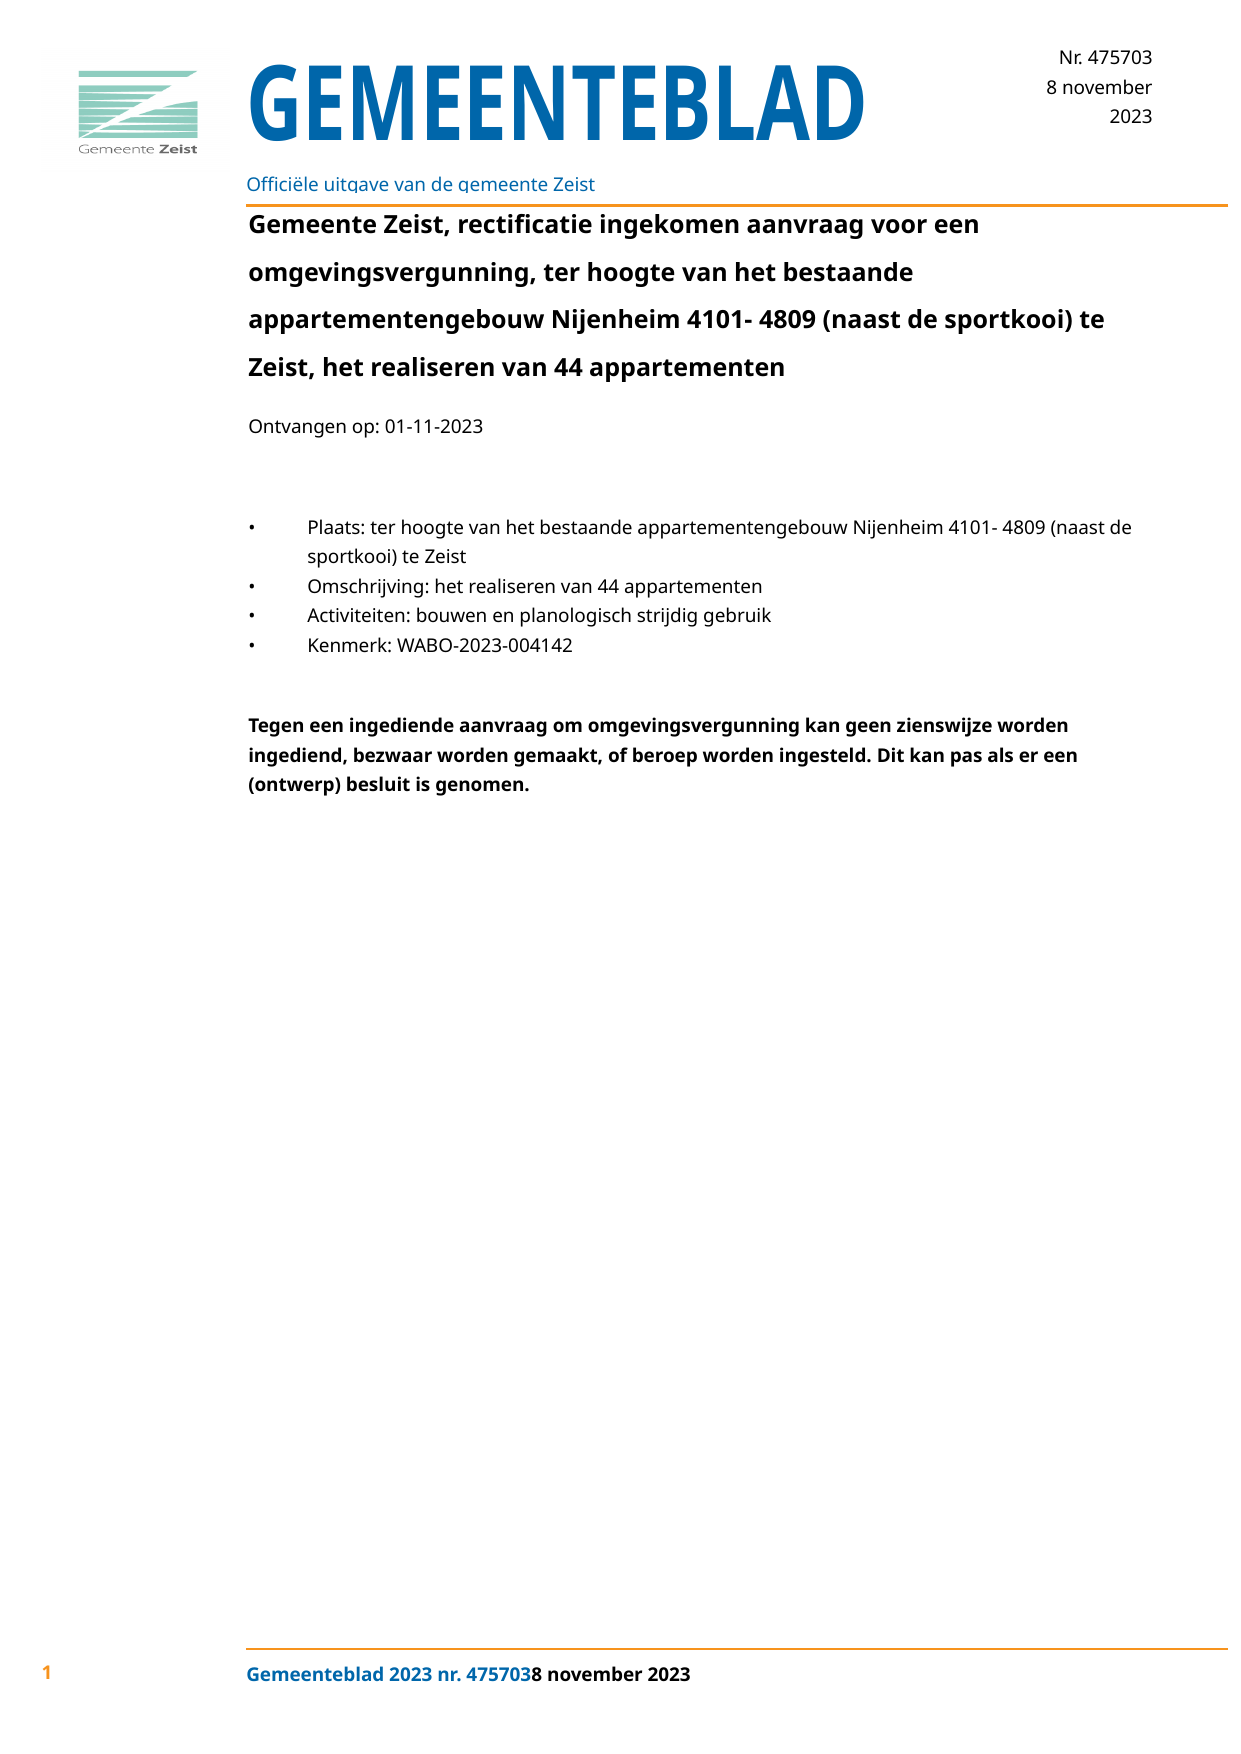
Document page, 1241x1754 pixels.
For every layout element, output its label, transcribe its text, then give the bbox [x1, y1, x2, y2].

text Gemeente Zeist, rectificatie ingekomen aanvraag voor een omgevingsvergunning, ter hoogte van het bestaande appartementengebouw Nijenheim 4101- 4809 (naast de sportkooi) te Zeist, het realiseren van 44 appartementen [248, 207, 1152, 384]
list Plaats: ter hoogte van het bestaande appartementengebouw Nijenheim 4101- 4809 (naast de sportkooi) te Zeist [248, 514, 1152, 569]
picture [41, 47, 231, 172]
text Tegen een ingediende aanvraag om omgevingsvergunning kan geen zienswijze worden ingediend, bezwaar worden gemaakt, of beroep worden ingesteld. Dit kan pas als er een (ontwerp) besluit is genomen. [248, 712, 1152, 797]
text Ontvangen op: 01-11-2023 [248, 413, 1152, 439]
list Omschrijving: het realiseren van 44 appartementen [248, 573, 1152, 599]
list Activiteiten: bouwen en planologisch strijdig gebruik [248, 603, 1152, 628]
list Kenmerk: WABO-2023-004142 [248, 632, 1152, 658]
